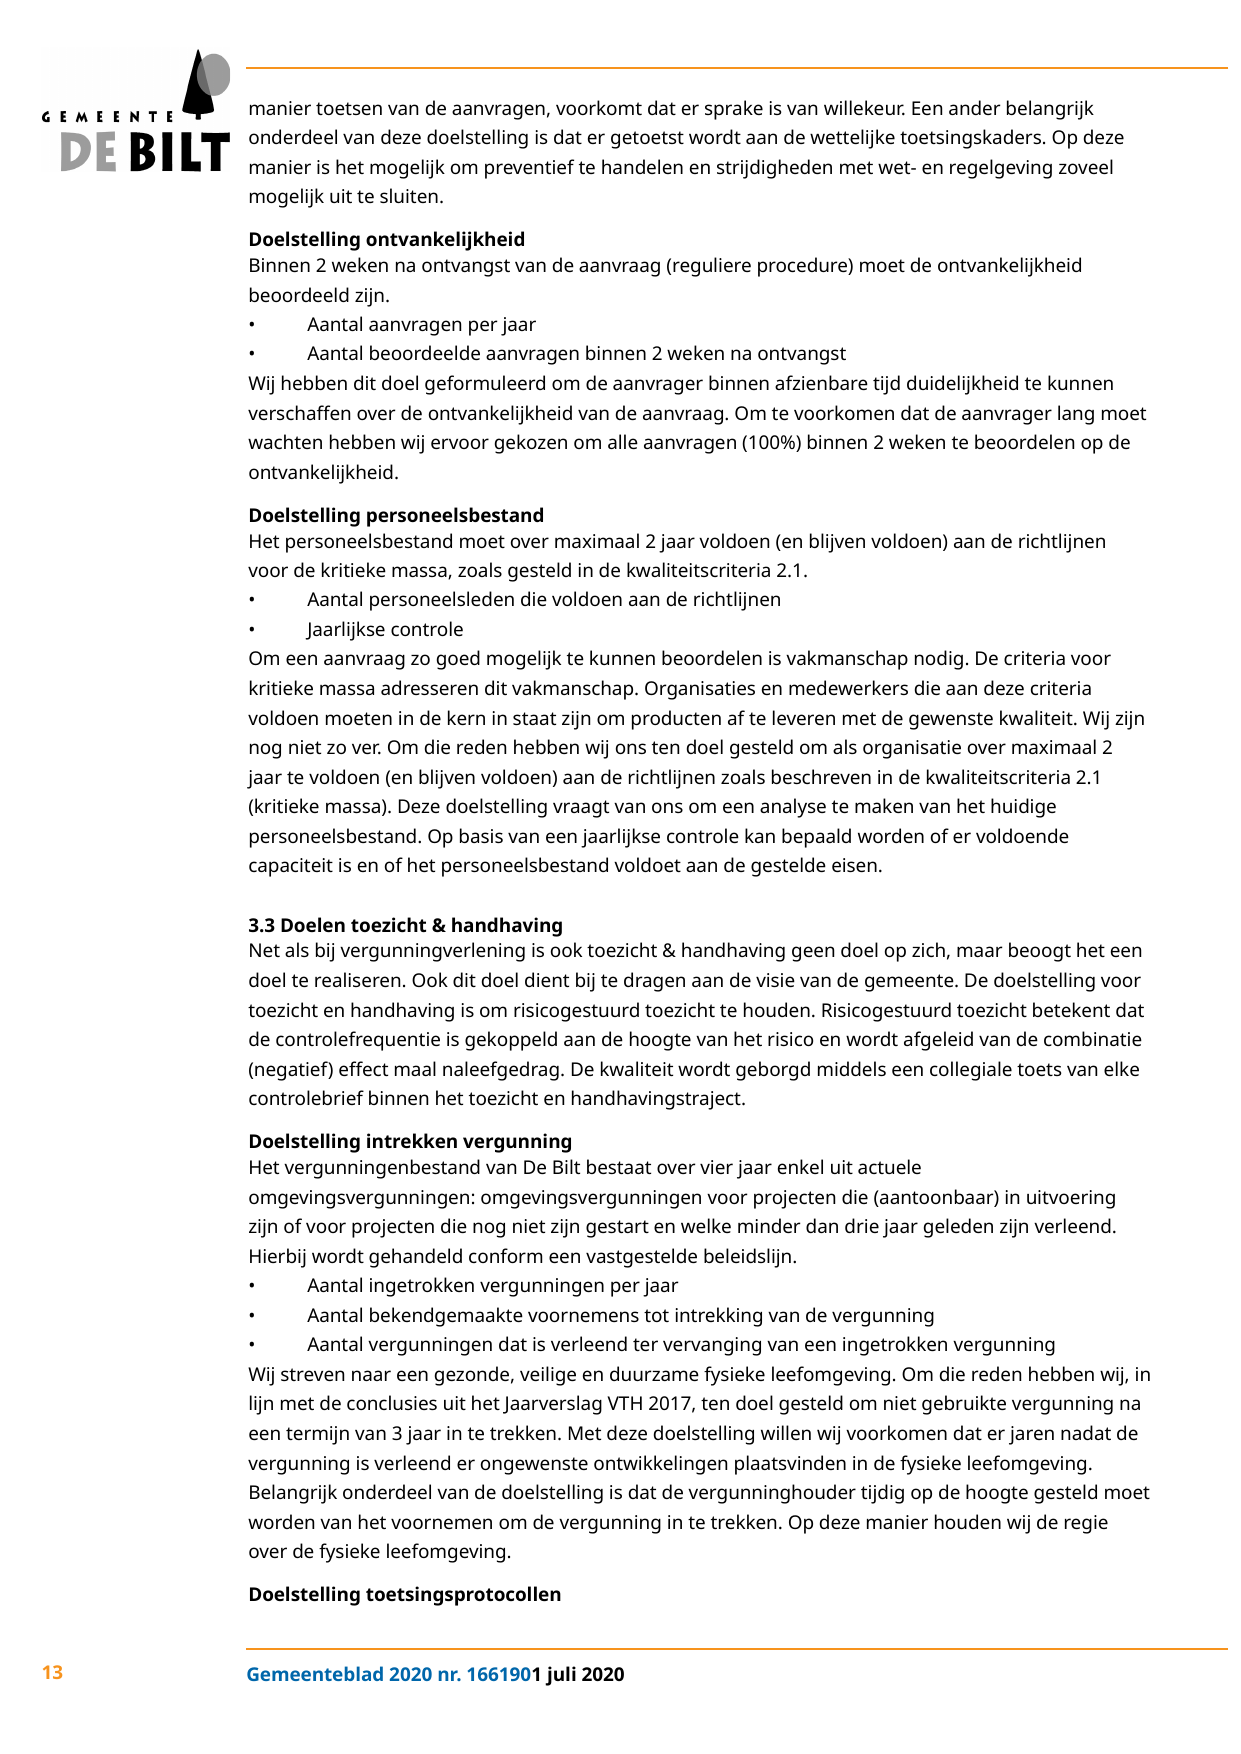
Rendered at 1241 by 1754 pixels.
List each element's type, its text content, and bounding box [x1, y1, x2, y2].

picture [41, 47, 231, 172]
table_header Het vergunningenbestand van De Bilt bestaat over vier jaar enkel uit actuele omgevingsvergunningen: omgevingsvergunningen voor projecten die (aantoonbaar) in uitvoering zijn of voor projecten die nog niet zijn gestart en welke minder dan drie jaar geleden zijn verleend. Hierbij wordt gehandeld conform een vastgestelde beleidslijn. [248, 1155, 1152, 1269]
text Wij hebben dit doel geformuleerd om de aanvrager binnen afzienbare tijd duidelijkheid te kunnen verschaffen over de ontvankelijkheid van de aanvraag. Om te voorkomen dat de aanvrager lang moet wachten hebben wij ervoor gekozen om alle aanvragen (100%) binnen 2 weken te beoordelen op de ontvankelijkheid. [248, 370, 1152, 485]
list Aantal ingetrokken vergunningen per jaar [248, 1272, 1152, 1298]
text Doelstelling personeelsbestand [248, 502, 1152, 528]
table_header Het personeelsbestand moet over maximaal 2 jaar voldoen (en blijven voldoen) aan de richtlijnen voor de kritieke massa, zoals gesteld in de kwaliteitscriteria 2.1. [248, 528, 1152, 583]
list Jaarlijkse controle [248, 616, 1152, 642]
text Doelstelling intrekken vergunning [248, 1129, 1152, 1154]
text manier toetsen van de aanvragen, voorkomt dat er sprake is van willekeur. Een ander belangrijk onderdeel van deze doelstelling is dat er getoetst wordt aan de wettelijke toetsingskaders. Op deze manier is het mogelijk om preventief te handelen en strijdigheden met wet- en regelgeving zoveel mogelijk uit te sluiten. [248, 95, 1152, 209]
text Net als bij vergunningverlening is ook toezicht & handhaving geen doel op zich, maar beoogt het een doel te realiseren. Ook dit doel dient bij te dragen aan de visie van de gemeente. De doelstelling voor toezicht en handhaving is om risicogestuurd toezicht te houden. Risicogestuurd toezicht betekent dat de controlefrequentie is gekoppeld aan de hoogte van het risico en wordt afgeleid van de combinatie (negatief) effect maal naleefgedrag. De kwaliteit wordt geborgd middels een collegiale toets van elke controlebrief binnen het toezicht en handhavingstraject. [248, 938, 1152, 1111]
list Aantal personeelsleden die voldoen aan de richtlijnen [248, 586, 1152, 612]
text Wij streven naar een gezonde, veilige en duurzame fysieke leefomgeving. Om die reden hebben wij, in lijn met de conclusies uit het Jaarverslag VTH 2017, ten doel gesteld om niet gebruikte vergunning na een termijn van 3 jaar in te trekken. Met deze doelstelling willen wij voorkomen dat er jaren nadat de vergunning is verleend er ongewenste ontwikkelingen plaatsvinden in de fysieke leefomgeving. Belangrijk onderdeel van de doelstelling is dat de vergunninghouder tijdig op de hoogte gesteld moet worden van het voornemen om de vergunning in te trekken. Op deze manier houden wij de regie over de fysieke leefomgeving. [248, 1361, 1152, 1564]
list Aantal vergunningen dat is verleend ter vervanging van een ingetrokken vergunning [248, 1331, 1152, 1357]
list Aantal beoordeelde aanvragen binnen 2 weken na ontvangst [248, 341, 1152, 366]
list Aantal aanvragen per jaar [248, 311, 1152, 337]
text Om een aanvraag zo goed mogelijk te kunnen beoordelen is vakmanschap nodig. De criteria voor kritieke massa adresseren dit vakmanschap. Organisaties en medewerkers die aan deze criteria voldoen moeten in de kern in staat zijn om producten af te leveren met de gewenste kwaliteit. Wij zijn nog niet zo ver. Om die reden hebben wij ons ten doel gesteld om als organisatie over maximaal 2 jaar te voldoen (en blijven voldoen) aan de richtlijnen zoals beschreven in de kwaliteitscriteria 2.1 (kritieke massa). Deze doelstelling vraagt van ons om een analyse te maken van het huidige personeelsbestand. Op basis van een jaarlijkse controle kan bepaald worden of er voldoende capaciteit is en of het personeelsbestand voldoet aan de gestelde eisen. [248, 646, 1152, 878]
text Doelstelling ontvankelijkheid [248, 227, 1152, 252]
list Aantal bekendgemaakte voornemens tot intrekking van de vergunning [248, 1302, 1152, 1327]
text Doelstelling toetsingsprotocollen [248, 1582, 1152, 1607]
text 3.3 Doelen toezicht & handhaving [248, 912, 1152, 938]
table_header Binnen 2 weken na ontvangst van de aanvraag (reguliere procedure) moet de ontvankelijkheid beoordeeld zijn. [248, 253, 1152, 308]
